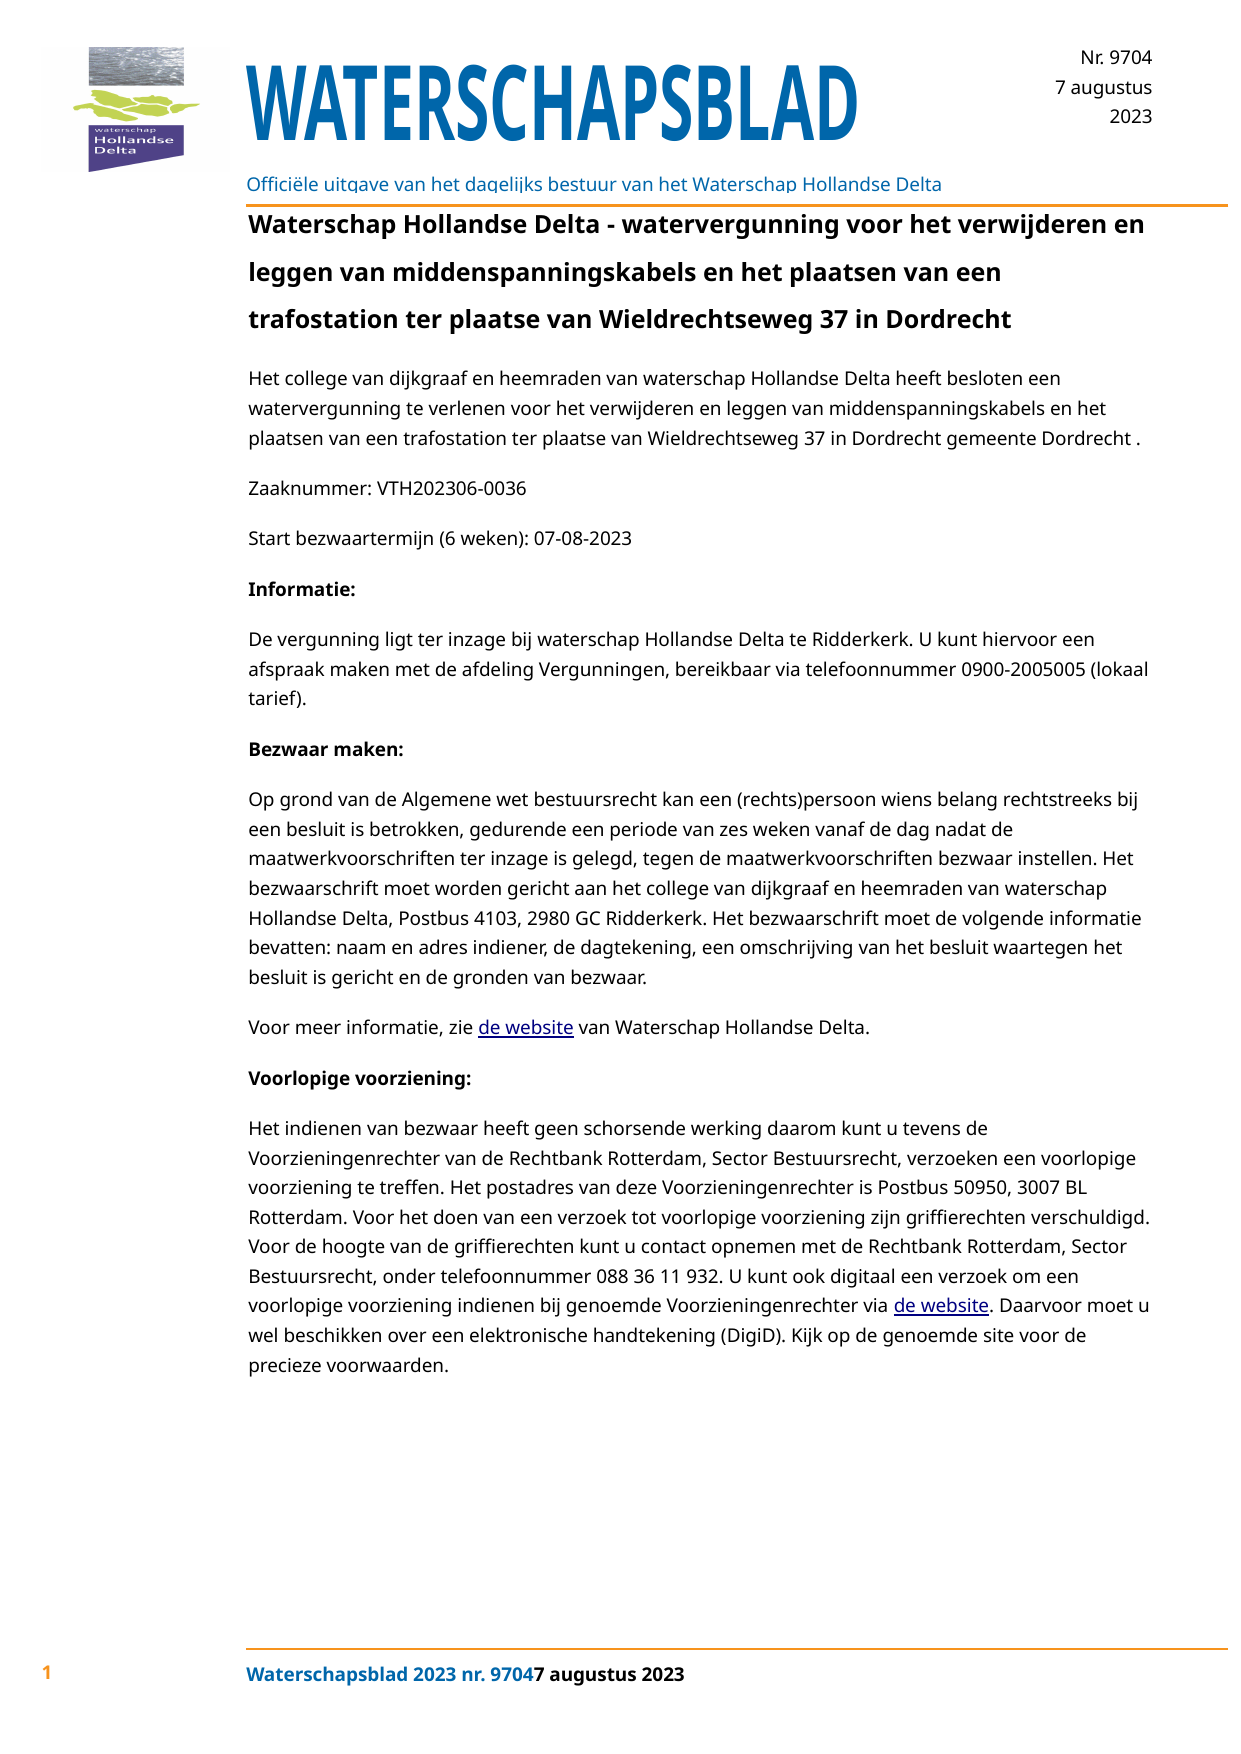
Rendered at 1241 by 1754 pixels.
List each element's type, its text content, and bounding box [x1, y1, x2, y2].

picture [41, 47, 231, 172]
text Het college van dijkgraaf en heemraden van waterschap Hollandse Delta heeft besloten een watervergunning te verlenen voor het verwijderen en leggen van middenspanningskabels en het plaatsen van een trafostation ter plaatse van Wieldrechtseweg 37 in Dordrecht gemeente Dordrecht . [248, 366, 1152, 450]
text Informatie: [248, 576, 1152, 602]
text Zaaknummer: VTH202306-0036 [248, 475, 1152, 501]
text Bezwaar maken: [248, 736, 1152, 762]
text Op grond van de Algemene wet bestuursrecht kan een (rechts)persoon wiens belang rechtstreeks bij een besluit is betrokken, gedurende een periode van zes weken vanaf de dag nadat de maatwerkvoorschriften ter inzage is gelegd, tegen de maatwerkvoorschriften bezwaar instellen. Het bezwaarschrift moet worden gericht aan het college van dijkgraaf en heemraden van waterschap Hollandse Delta, Postbus 4103, 2980 GC Ridderkerk. Het bezwaarschrift moet de volgende informatie bevatten: naam en adres indiener, de dagtekening, een omschrijving van het besluit waartegen het besluit is gericht en de gronden van bezwaar. [248, 786, 1152, 989]
text De vergunning ligt ter inzage bij waterschap Hollandse Delta te Ridderkerk. U kunt hiervoor een afspraak maken met de afdeling Vergunningen, bereikbaar via telefoonnummer 0900-2005005 (lokaal tarief). [248, 626, 1152, 711]
text Het indienen van bezwaar heeft geen schorsende werking daarom kunt u tevens de Voorzieningenrechter van de Rechtbank Rotterdam, Sector Bestuursrecht, verzoeken een voorlopige voorziening te treffen. Het postadres van deze Voorzieningenrechter is Postbus 50950, 3007 BL Rotterdam. Voor het doen van een verzoek tot voorlopige voorziening zijn griffierechten verschuldigd. Voor de hoogte van de griffierechten kunt u contact opnemen met de Rechtbank Rotterdam, Sector Bestuursrecht, onder telefoonnummer 088 36 11 932. U kunt ook digitaal een verzoek om een voorlopige voorziening indienen bij genoemde Voorzieningenrechter via de website. Daarvoor moet u wel beschikken over een elektronische handtekening (DigiD). Kijk op de genoemde site voor de precieze voorwaarden. [248, 1115, 1152, 1377]
text Voor meer informatie, zie de website van Waterschap Hollandse Delta. [248, 1014, 1152, 1040]
text Start bezwaartermijn (6 weken): 07-08-2023 [248, 526, 1152, 551]
text Voorlopige voorziening: [248, 1065, 1152, 1090]
text Waterschap Hollandse Delta - watervergunning voor het verwijderen en leggen van middenspanningskabels en het plaatsen van een trafostation ter plaatse van Wieldrechtseweg 37 in Dordrecht [248, 207, 1152, 336]
